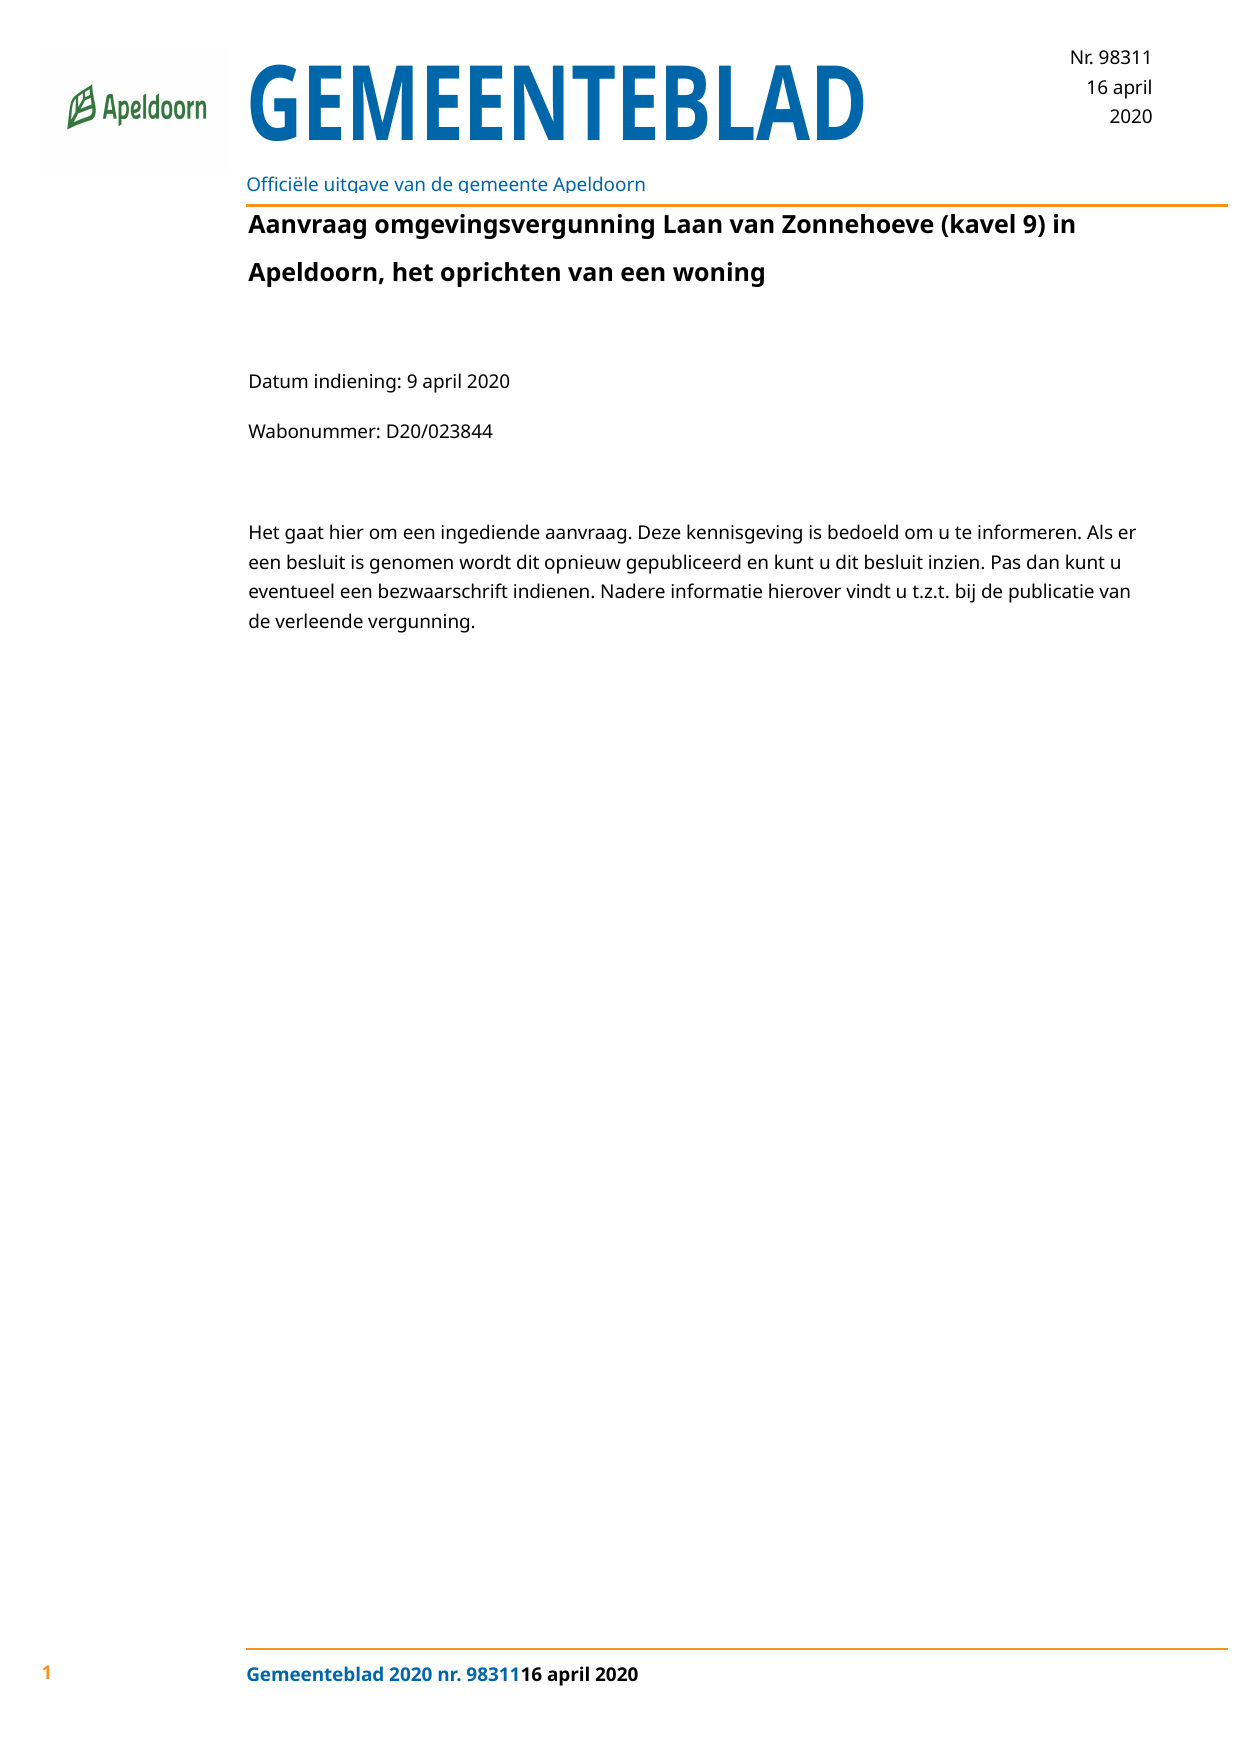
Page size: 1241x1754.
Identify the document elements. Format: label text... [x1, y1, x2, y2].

text Aanvraag omgevingsvergunning Laan van Zonnehoeve (kavel 9) in Apeldoorn, het oprichten van een woning [248, 207, 1152, 288]
text Wabonummer: D20/023844 [248, 419, 1152, 444]
text Het gaat hier om een ingediende aanvraag. Deze kennisgeving is bedoeld om u te informeren. Als er een besluit is genomen wordt dit opnieuw gepubliceerd en kunt u dit besluit inzien. Pas dan kunt u eventueel een bezwaarschrift indienen. Nadere informatie hierover vindt u t.z.t. bij de publicatie van de verleende vergunning. [248, 519, 1152, 634]
picture [41, 47, 231, 172]
text Datum indiening: 9 april 2020 [248, 368, 1152, 394]
